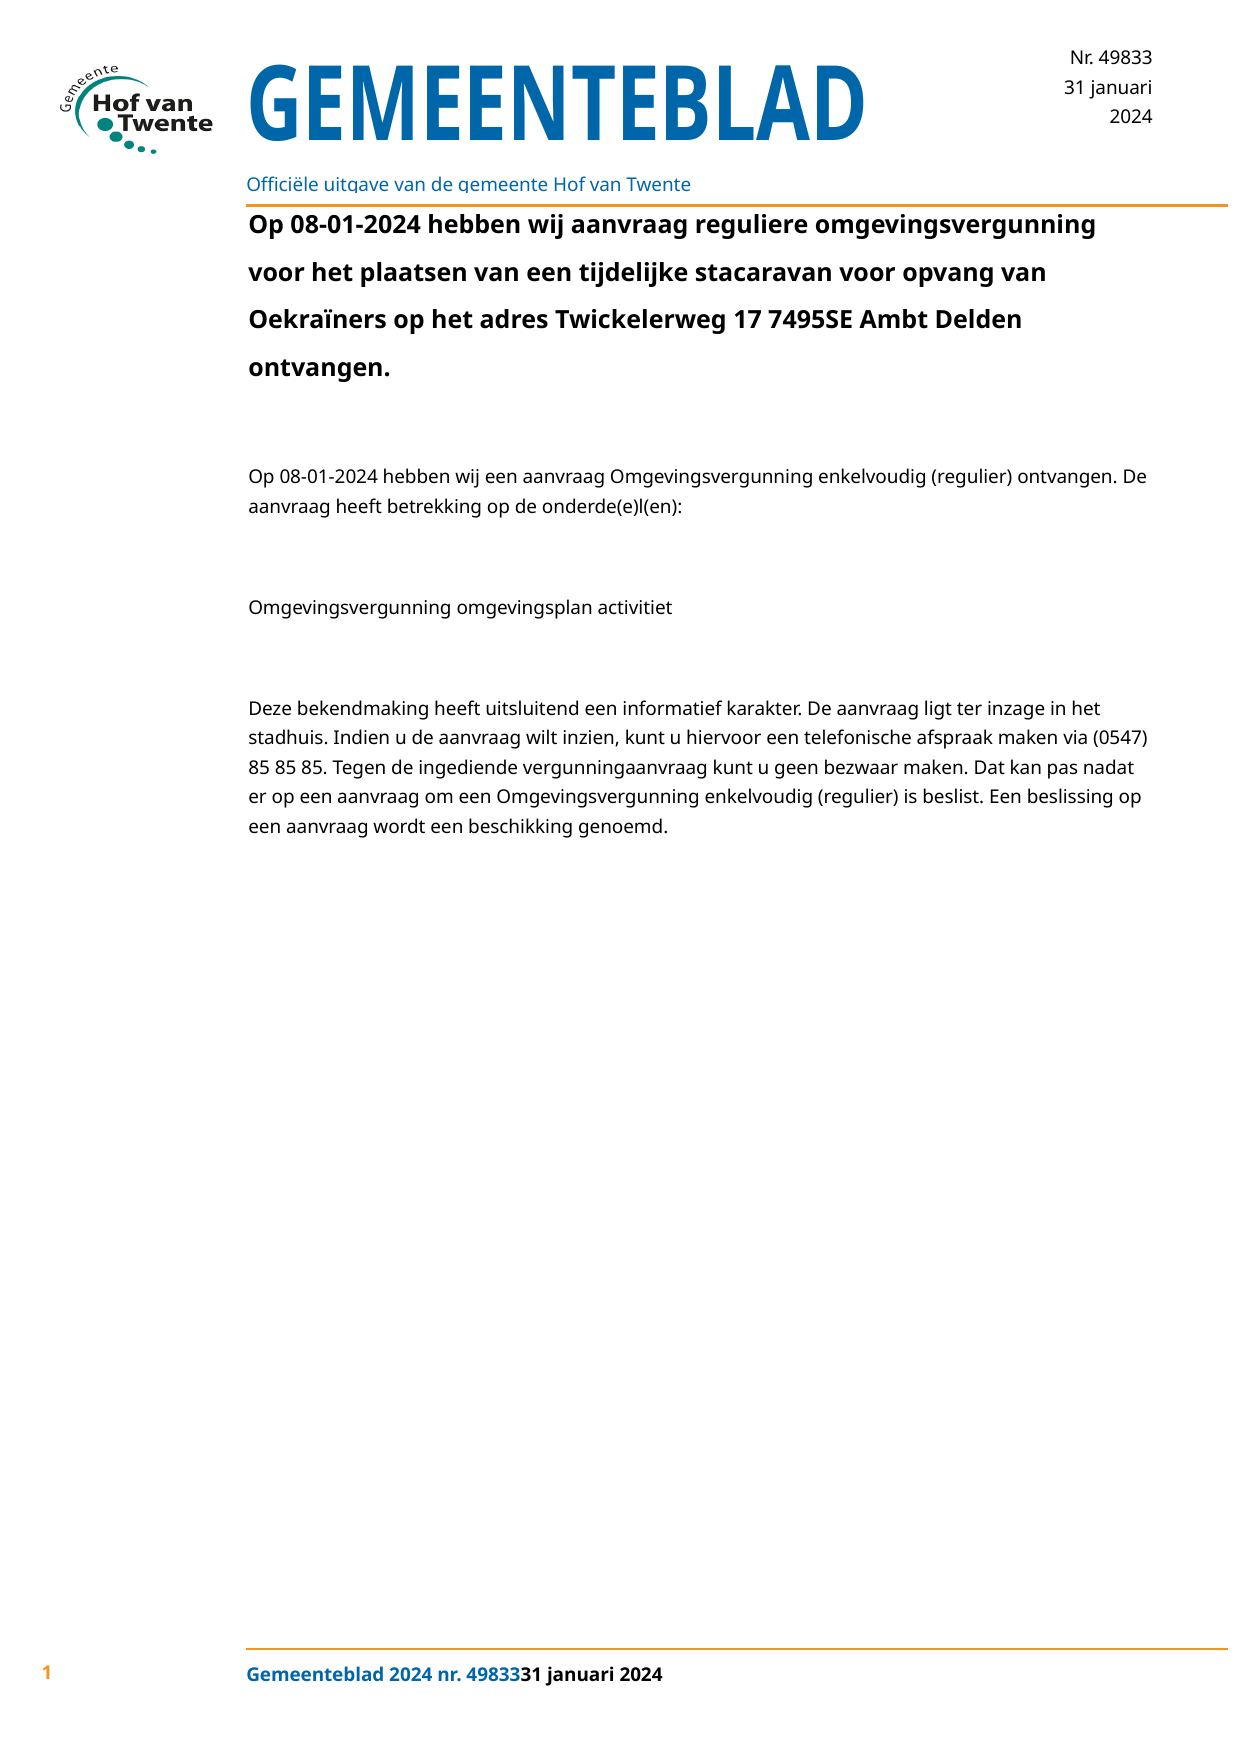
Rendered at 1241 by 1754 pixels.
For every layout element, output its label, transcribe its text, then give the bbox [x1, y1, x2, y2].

text Omgevingsvergunning omgevingsplan activitiet [248, 594, 1152, 620]
picture [41, 47, 231, 172]
text Deze bekendmaking heeft uitsluitend een informatief karakter. De aanvraag ligt ter inzage in het stadhuis. Indien u de aanvraag wilt inzien, kunt u hiervoor een telefonische afspraak maken via (0547) 85 85 85. Tegen de ingediende vergunningaanvraag kunt u geen bezwaar maken. Dat kan pas nadat er op een aanvraag om een Omgevingsvergunning enkelvoudig (regulier) is beslist. Een beslissing op een aanvraag wordt een beschikking genoemd. [248, 695, 1152, 839]
text Op 08-01-2024 hebben wij een aanvraag Omgevingsvergunning enkelvoudig (regulier) ontvangen. De aanvraag heeft betrekking op de onderde(e)l(en): [248, 463, 1152, 519]
text Op 08-01-2024 hebben wij aanvraag reguliere omgevingsvergunning voor het plaatsen van een tijdelijke stacaravan voor opvang van Oekraïners op het adres Twickelerweg 17 7495SE Ambt Delden ontvangen. [248, 207, 1152, 384]
